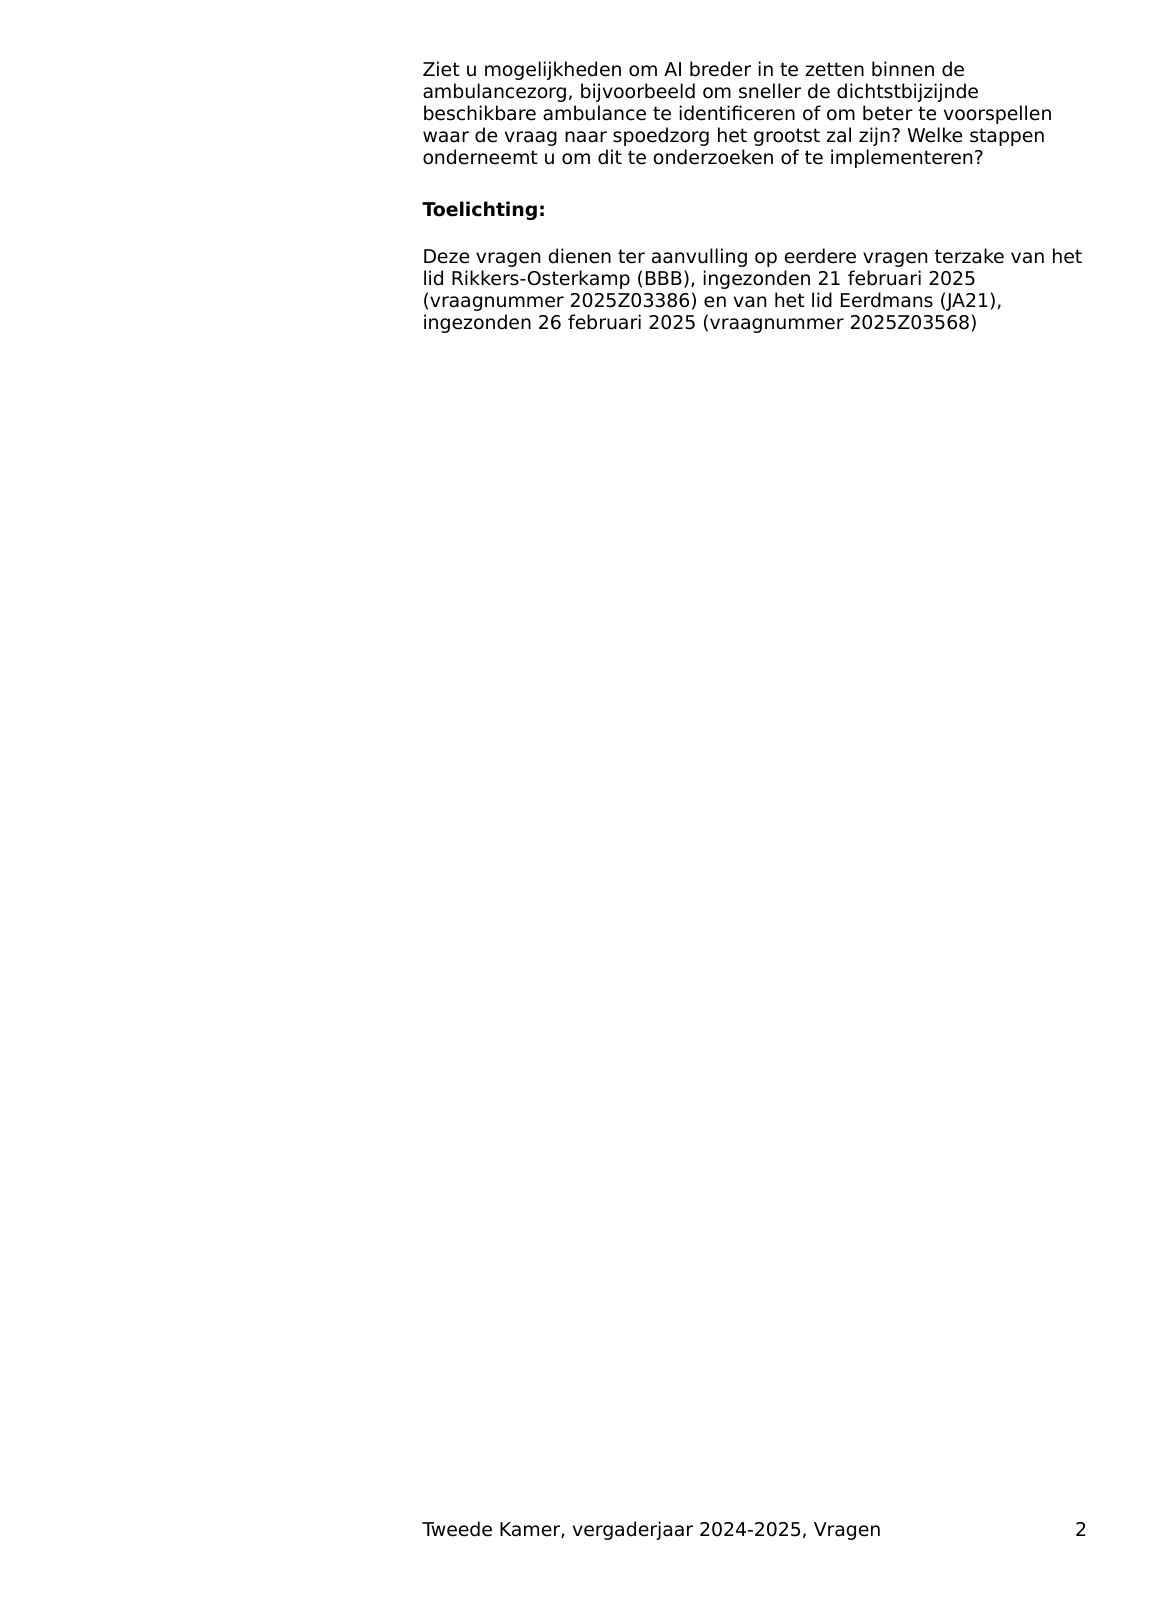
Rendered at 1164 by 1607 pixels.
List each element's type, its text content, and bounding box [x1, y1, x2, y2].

text Ziet u mogelijkheden om AI breder in te zetten binnen de ambulancezorg, bijvoorbeeld om sneller de dichtstbijzijnde beschikbare ambulance te identificeren of om beter te voorspellen waar de vraag naar spoedzorg het grootst zal zijn? Welke stappen onderneemt u om dit te onderzoeken of te implementeren? [422, 59, 1087, 169]
subtitle Toelichting: [422, 199, 1087, 221]
text Deze vragen dienen ter aanvulling op eerdere vragen terzake van het lid Rikkers-Osterkamp (BBB), ingezonden 21 februari 2025 (vraagnummer 2025Z03386) en van het lid Eerdmans (JA21), ingezonden 26 februari 2025 (vraagnummer 2025Z03568) [422, 246, 1087, 334]
